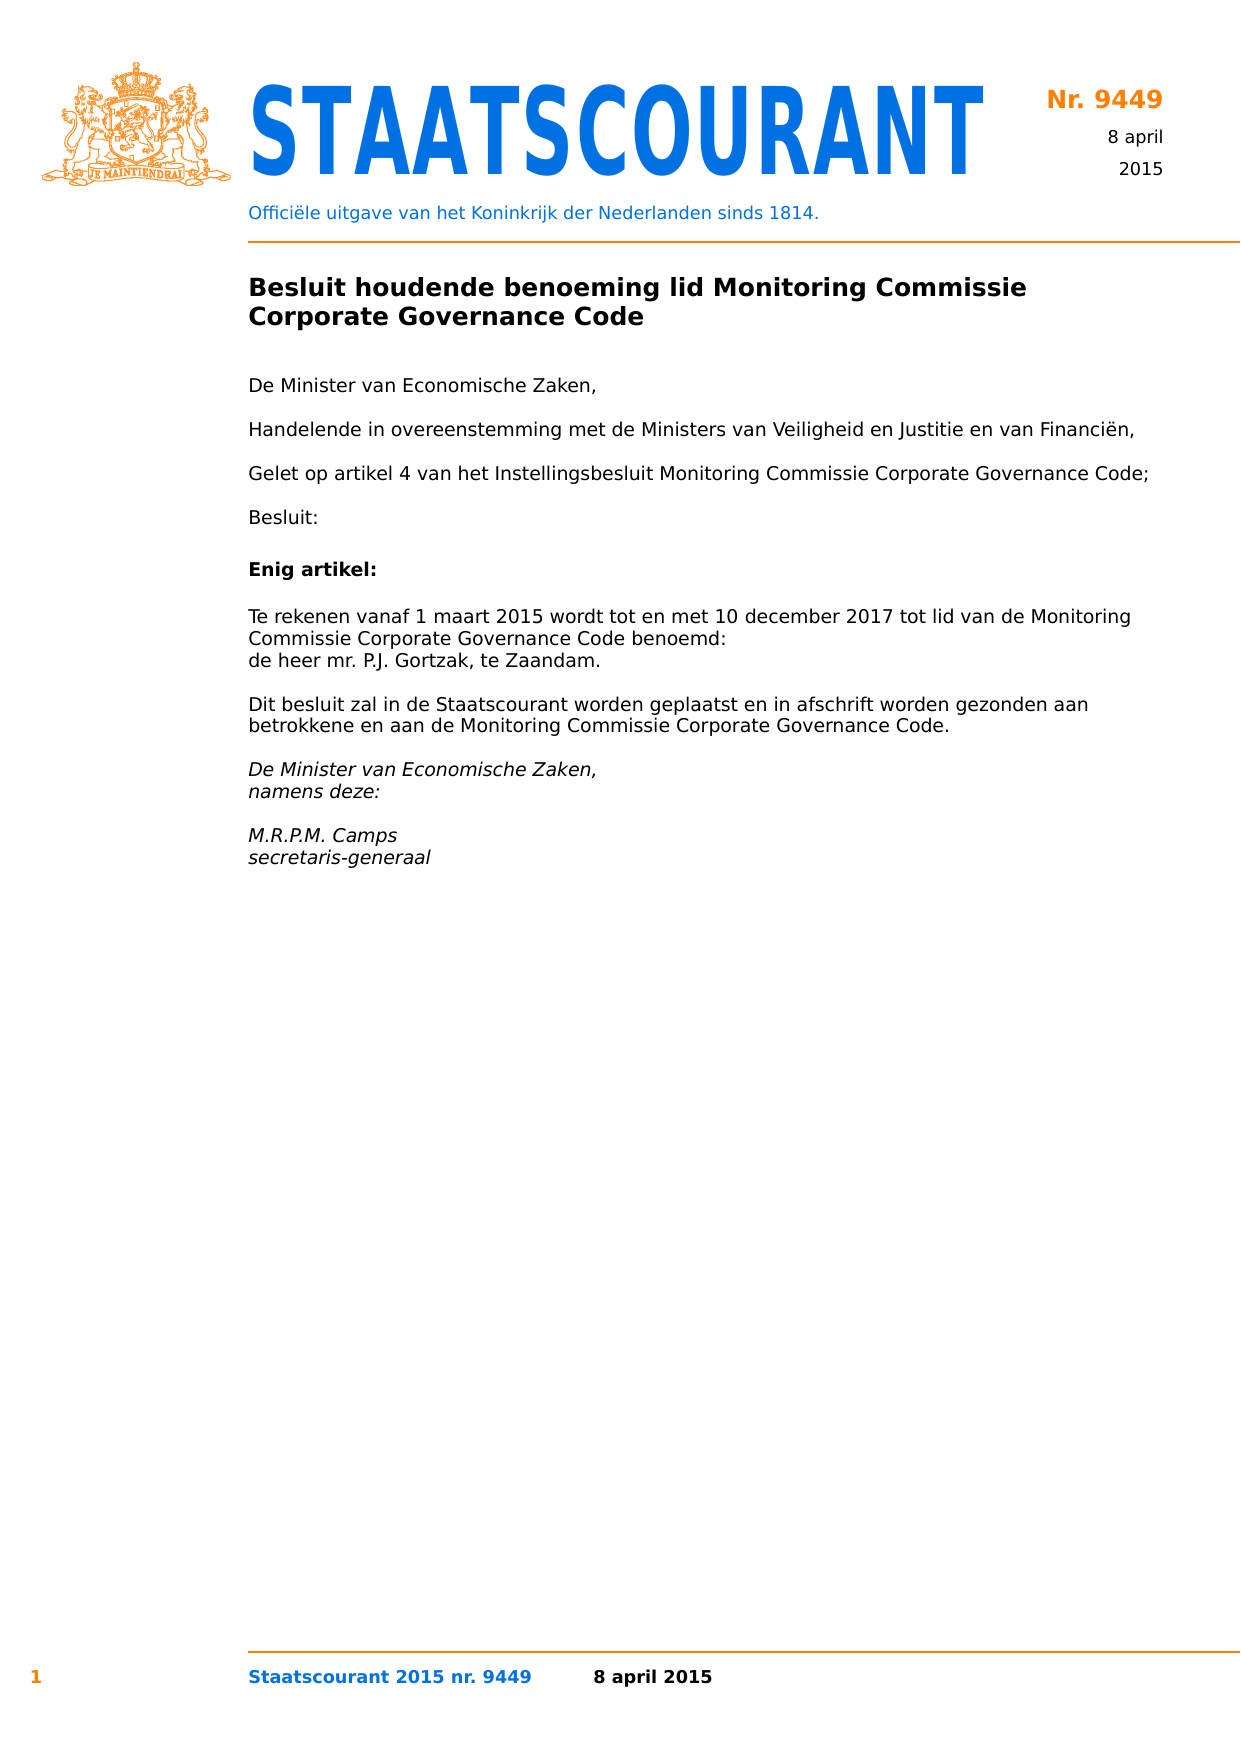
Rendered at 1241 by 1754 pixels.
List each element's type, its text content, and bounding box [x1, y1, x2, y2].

table_cell 2015 [998, 153, 1240, 203]
subtitle Enig artikel: [248, 559, 1163, 581]
text De Minister van Economische Zaken, [248, 375, 1163, 397]
text Te rekenen vanaf 1 maart 2015 wordt tot en met 10 december 2017 tot lid van de Monitoring Commissie Corporate Governance Code benoemd: [248, 606, 1163, 649]
text Besluit: [248, 507, 1163, 529]
table_cell Officiële uitgave van het Koninkrijk der Nederlanden sinds 1814. [248, 203, 1240, 241]
picture [41, 62, 231, 186]
text de heer mr. P.J. Gortzak, te Zaandam. [248, 649, 1163, 672]
table_header STAATSCOURANT [248, 62, 998, 203]
table_header Nr. 9449 [998, 62, 1240, 121]
text Gelet op artikel 4 van het Instellingsbesluit Monitoring Commissie Corporate Governance Code; [248, 463, 1163, 485]
text Handelende in overeenstemming met de Ministers van Veiligheid en Justitie en van Financiën, [248, 419, 1163, 441]
table_header [25, 62, 248, 241]
subtitle Besluit houdende benoeming lid Monitoring Commissie Corporate Governance Code [248, 273, 1163, 331]
text Dit besluit zal in de Staatscourant worden geplaatst en in afschrift worden gezonden aan betrokkene en aan de Monitoring Commissie Corporate Governance Code. [248, 693, 1163, 737]
text De Minister van Economische Zaken, namens deze: M.R.P.M. Camps secretaris-generaal [248, 759, 1163, 869]
table_cell 8 april [998, 121, 1240, 153]
